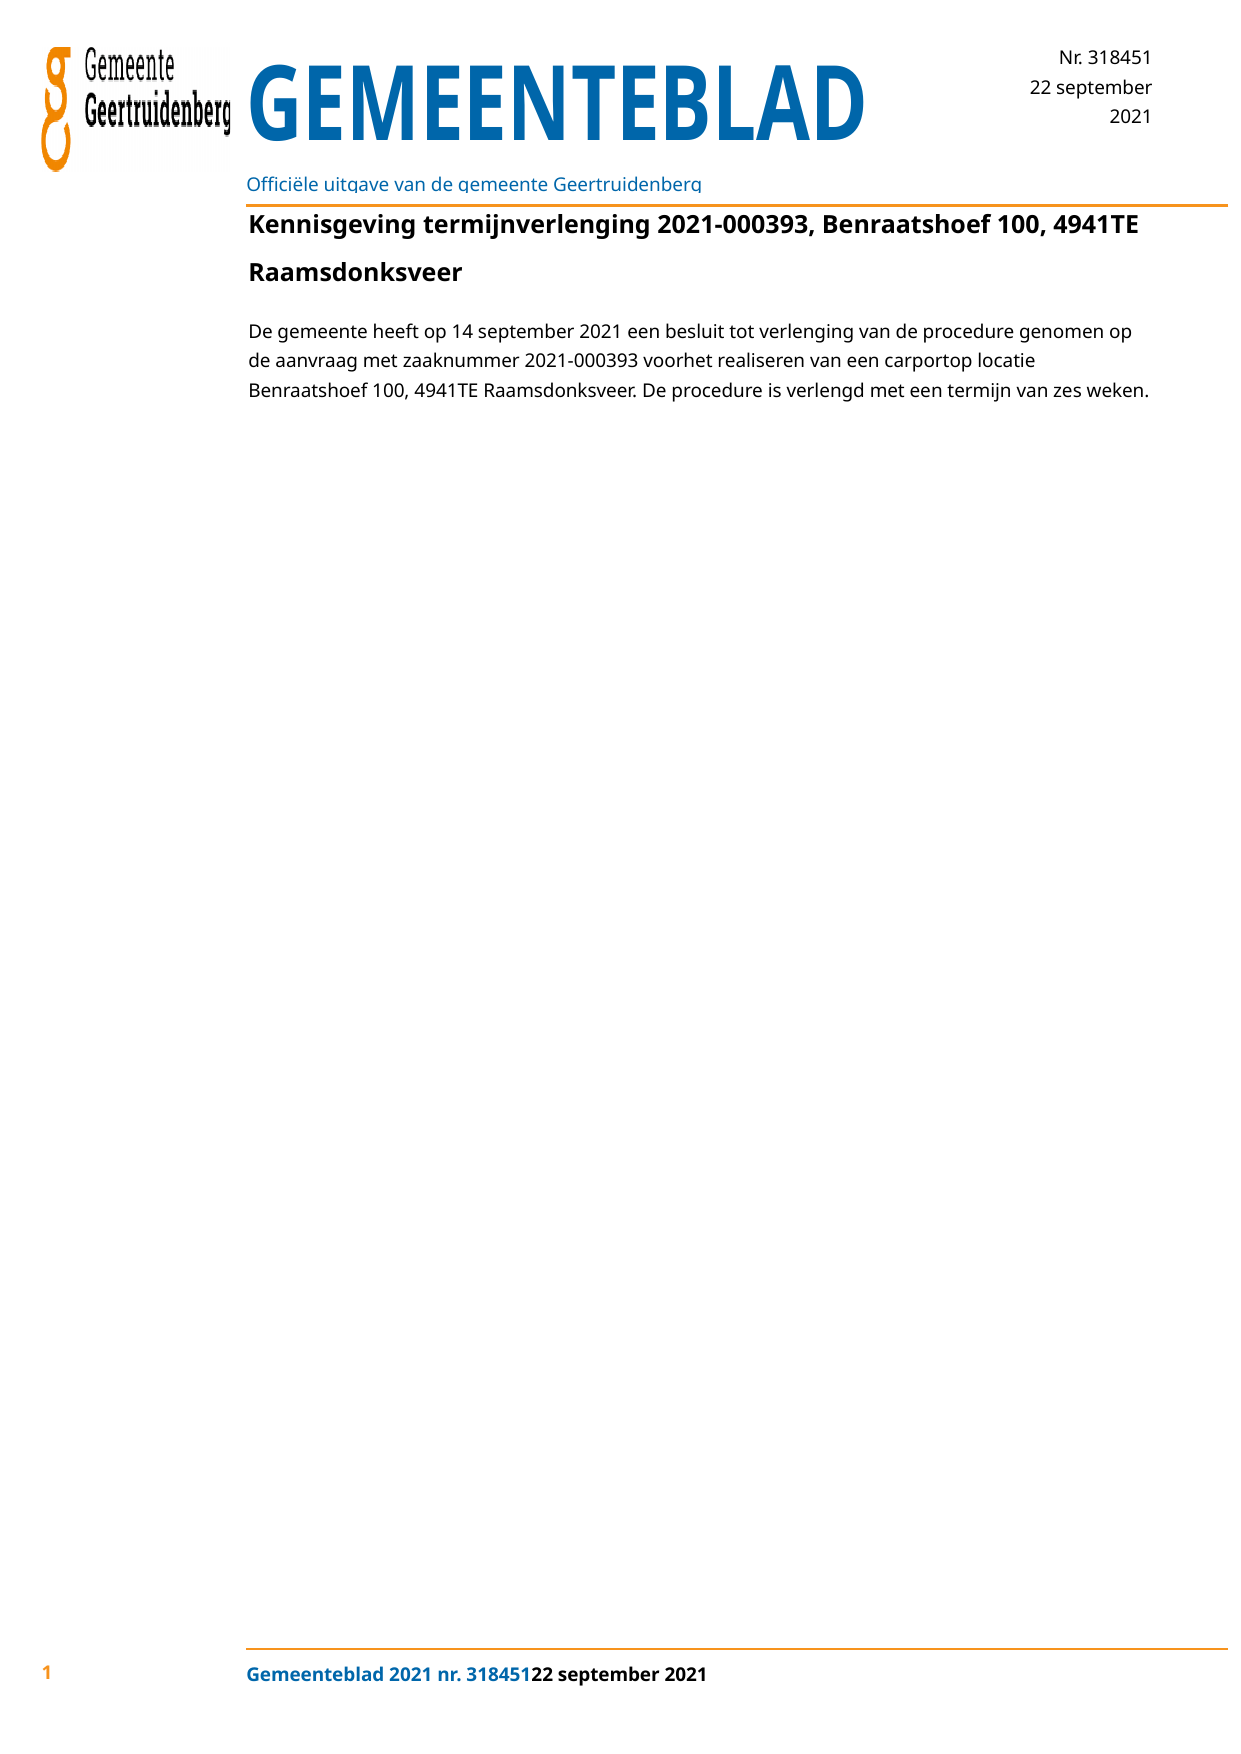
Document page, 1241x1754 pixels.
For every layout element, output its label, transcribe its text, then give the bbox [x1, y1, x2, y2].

text Kennisgeving termijnverlenging 2021-000393, Benraatshoef 100, 4941TE Raamsdonksveer [248, 207, 1152, 288]
picture [41, 47, 231, 172]
text De gemeente heeft op 14 september 2021 een besluit tot verlenging van de procedure genomen op de aanvraag met zaaknummer 2021-000393 voorhet realiseren van een carportop locatie Benraatshoef 100, 4941TE Raamsdonksveer. De procedure is verlengd met een termijn van zes weken. [248, 318, 1152, 403]
